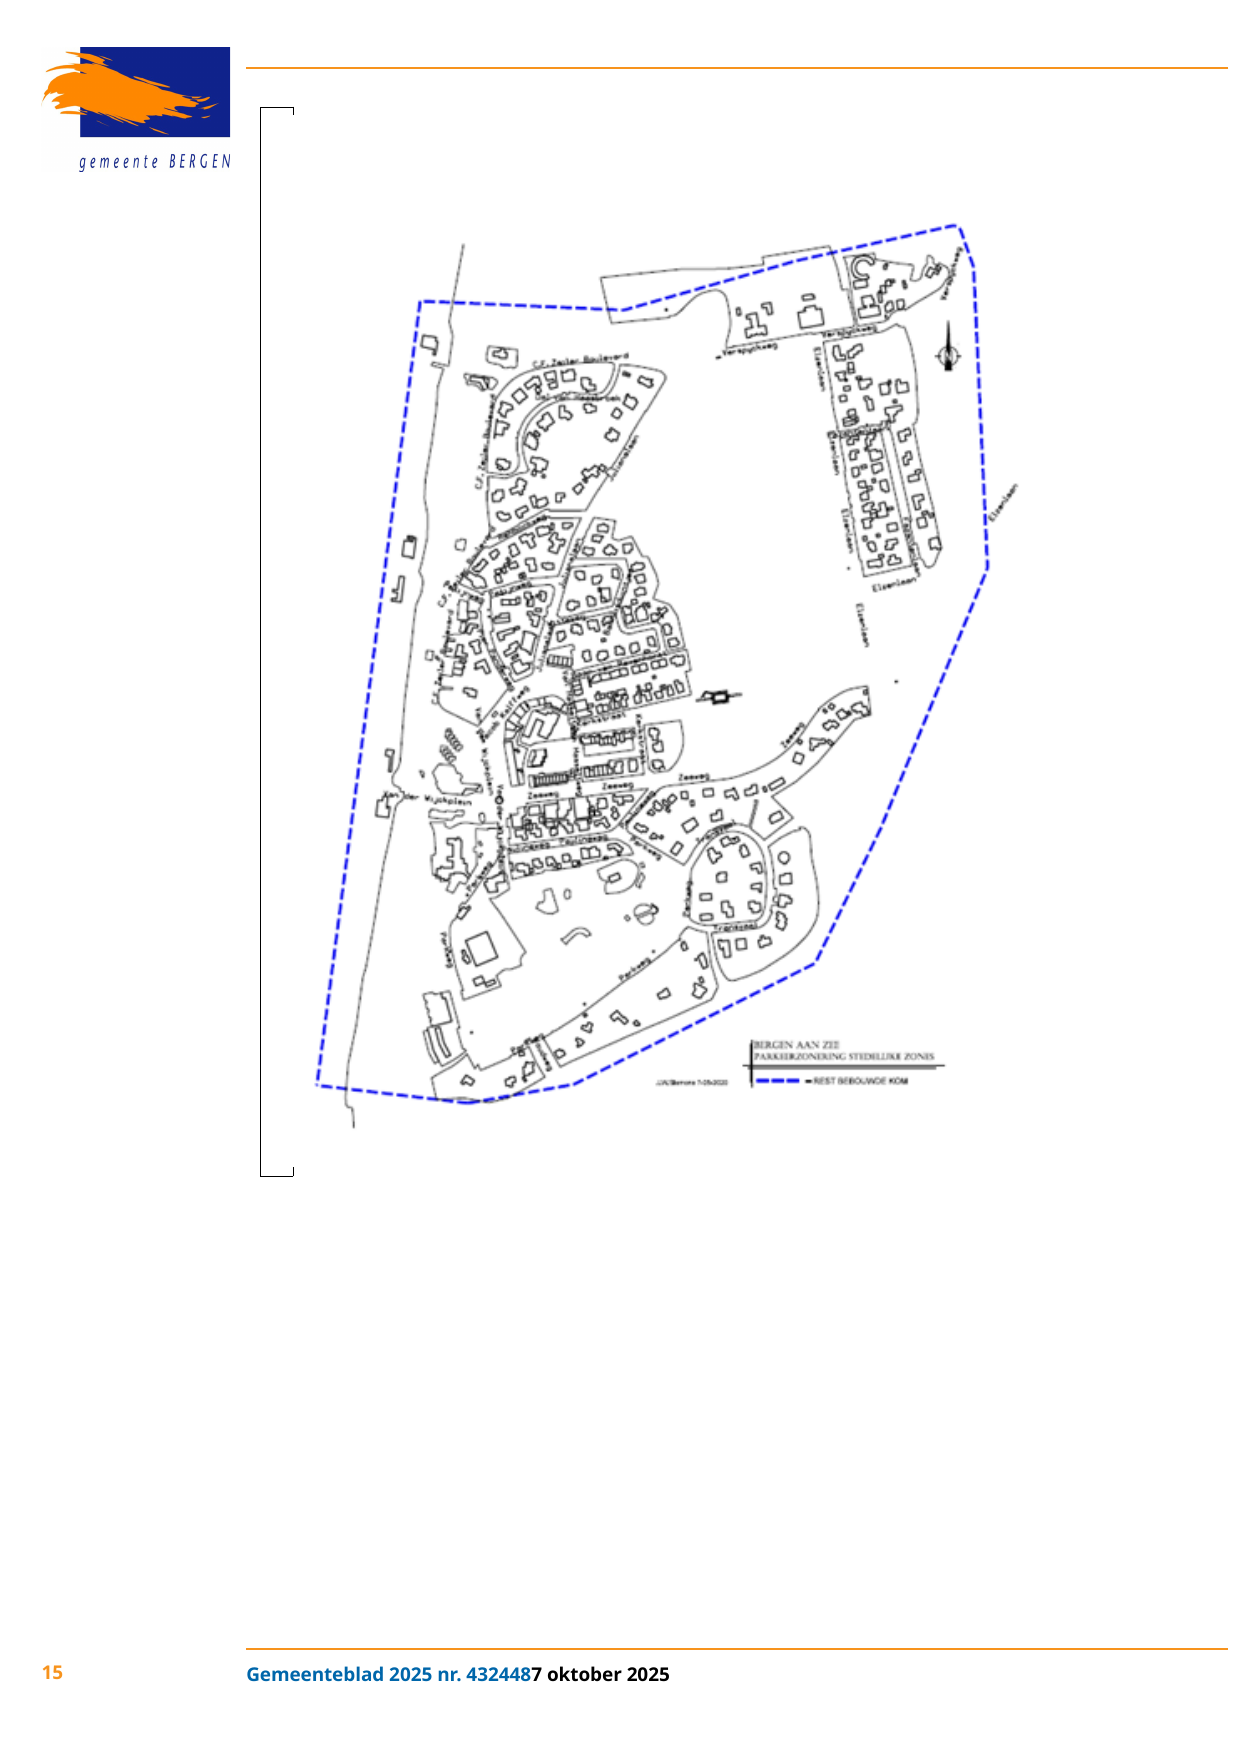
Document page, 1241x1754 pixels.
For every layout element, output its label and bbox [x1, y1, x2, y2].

picture [268, 115, 1037, 1167]
picture [41, 47, 231, 172]
